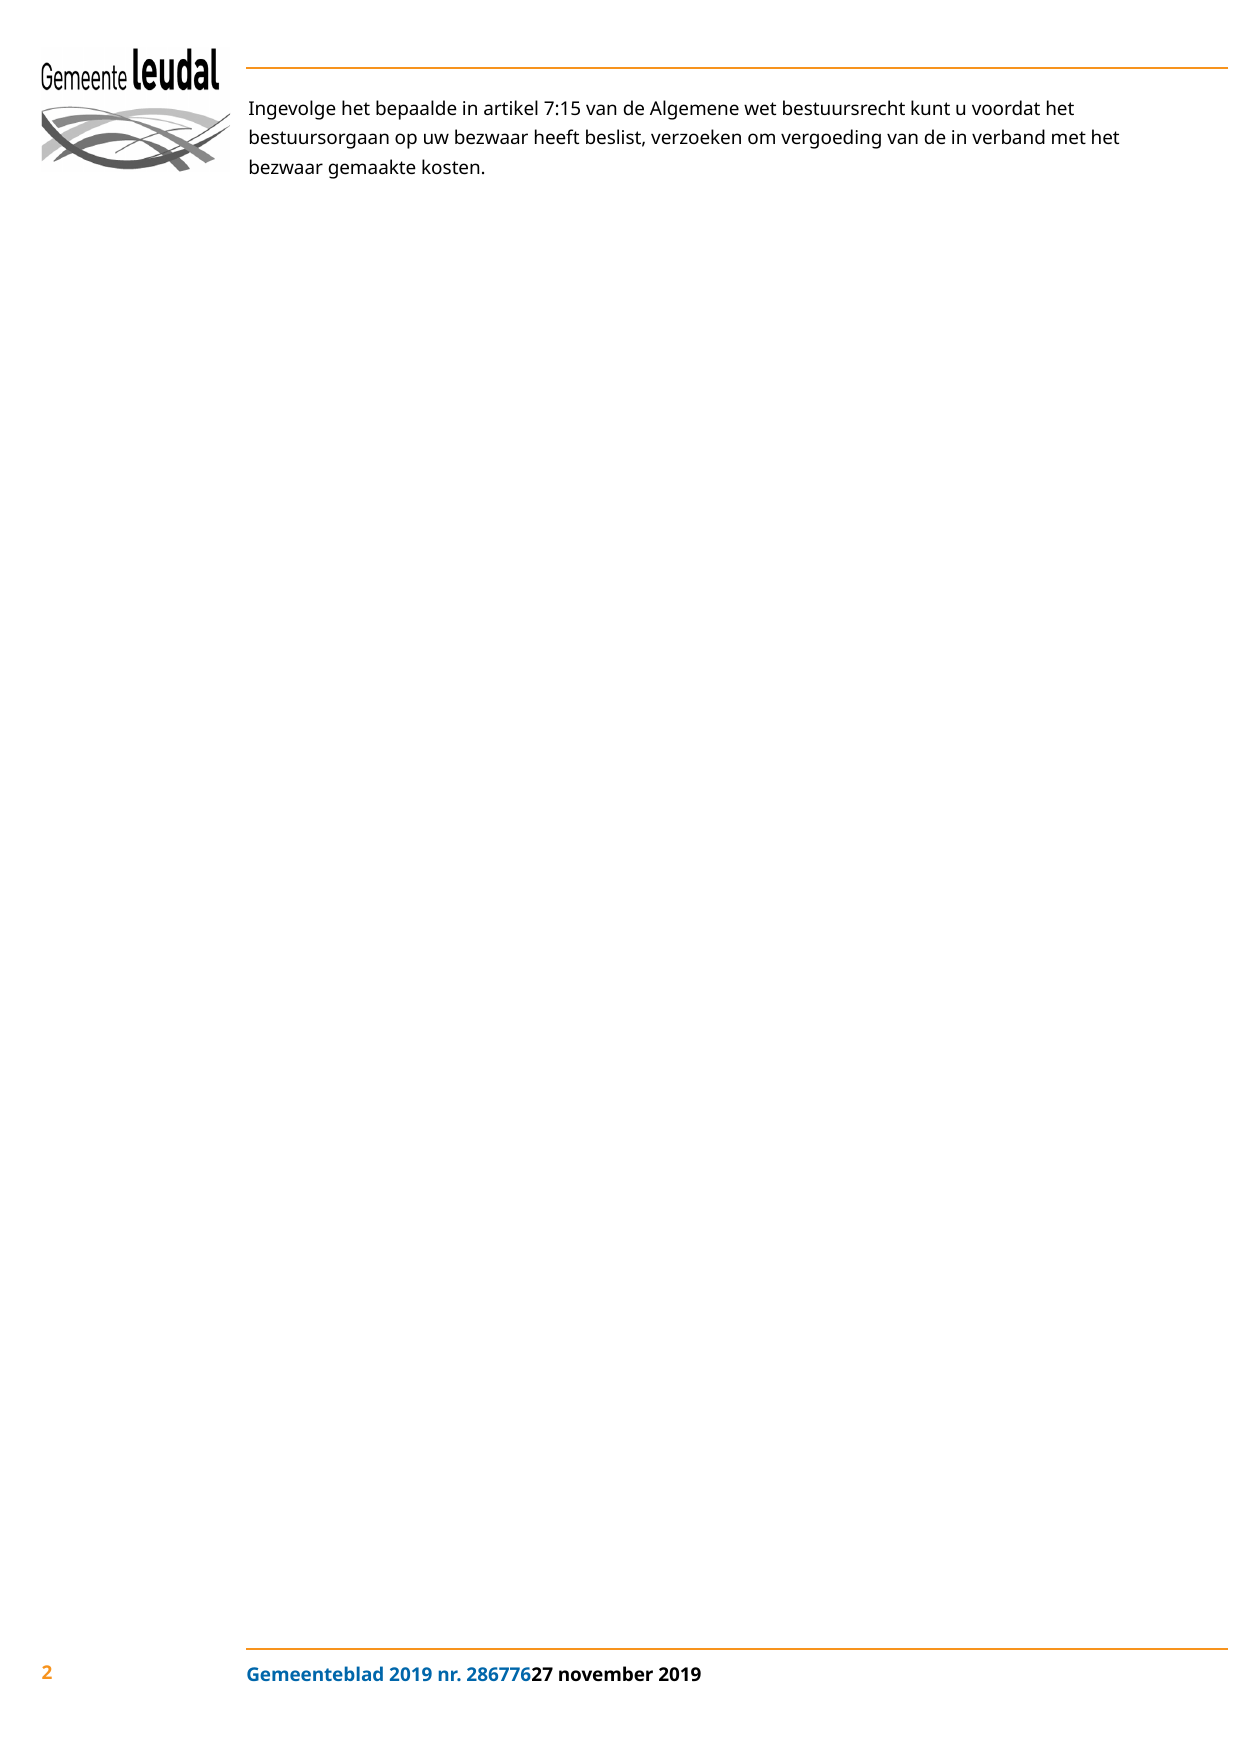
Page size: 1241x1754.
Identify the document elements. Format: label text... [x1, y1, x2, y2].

text Ingevolge het bepaalde in artikel 7:15 van de Algemene wet bestuursrecht kunt u voordat het bestuursorgaan op uw bezwaar heeft beslist, verzoeken om vergoeding van de in verband met het bezwaar gemaakte kosten. [248, 95, 1152, 180]
picture [41, 47, 231, 172]
